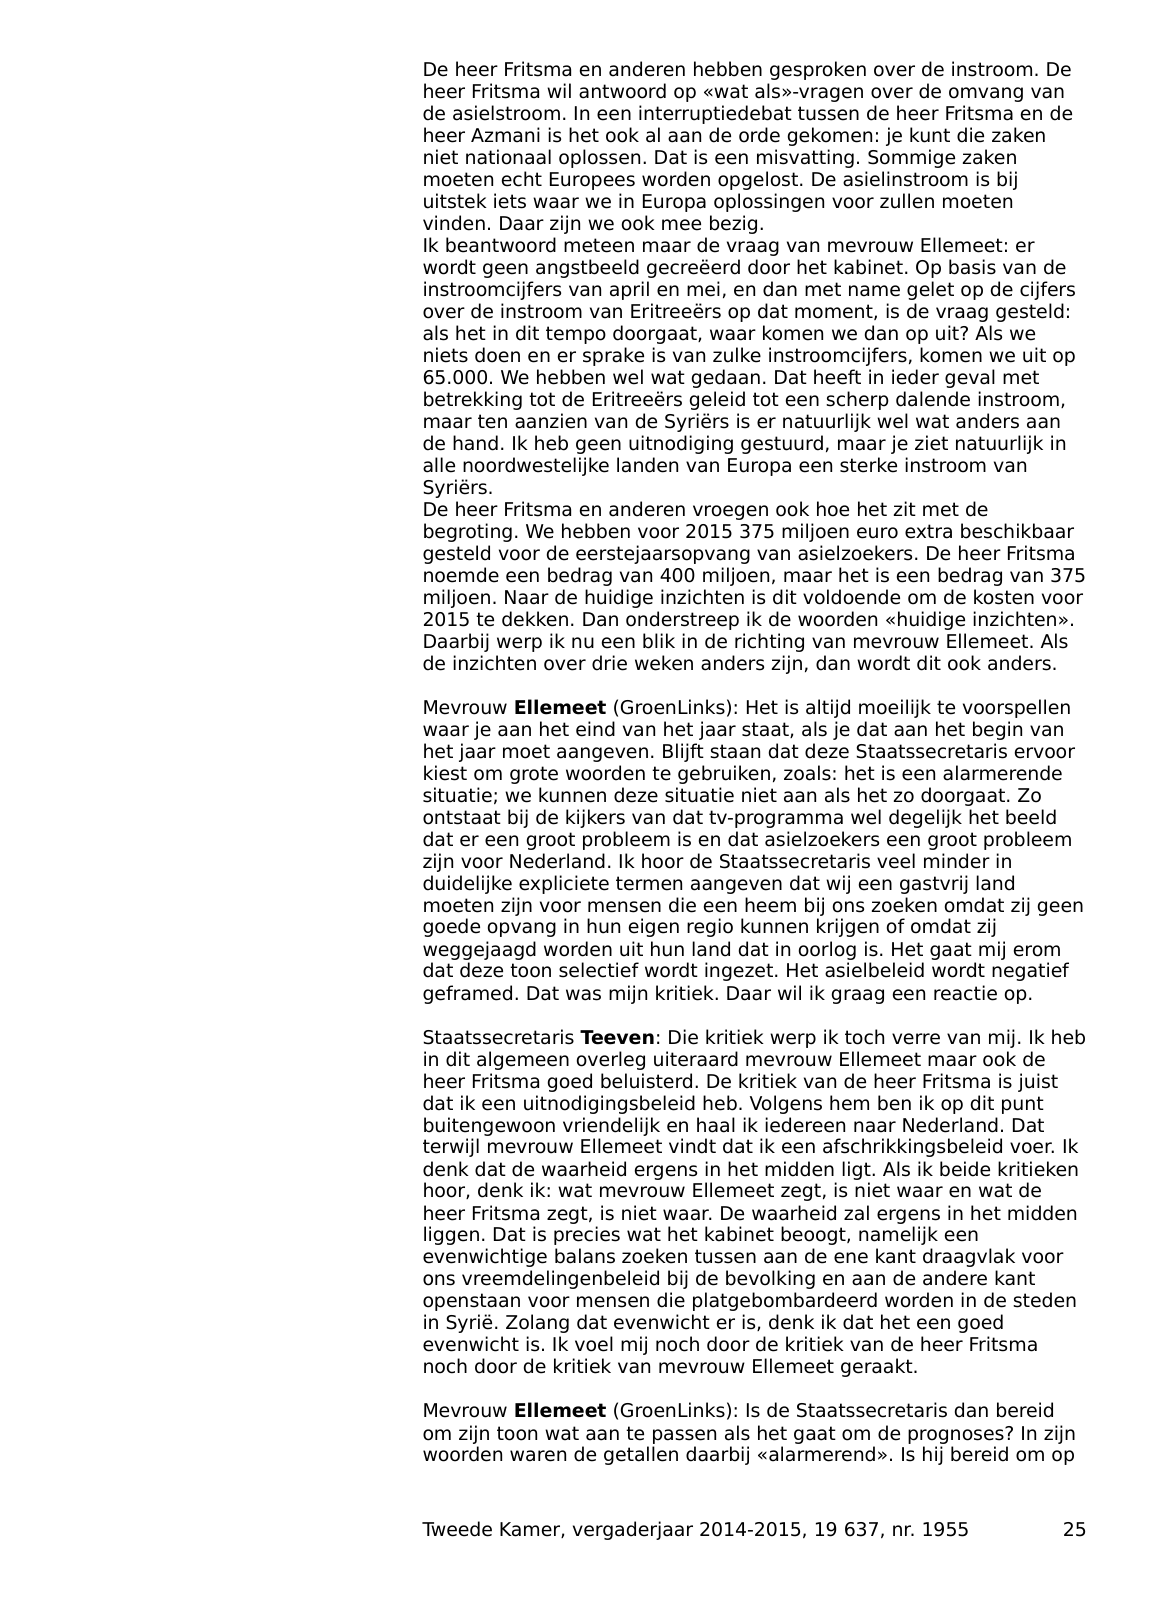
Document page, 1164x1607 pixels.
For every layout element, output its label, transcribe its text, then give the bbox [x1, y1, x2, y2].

text De heer Fritsma en anderen vroegen ook hoe het zit met de begroting. We hebben voor 2015 375 miljoen euro extra beschikbaar gesteld voor de eerstejaarsopvang van asielzoekers. De heer Fritsma noemde een bedrag van 400 miljoen, maar het is een bedrag van 375 miljoen. Naar de huidige inzichten is dit voldoende om de kosten voor 2015 te dekken. Dan onderstreep ik de woorden «huidige inzichten». Daarbij werp ik nu een blik in de richting van mevrouw Ellemeet. Als de inzichten over drie weken anders zijn, dan wordt dit ook anders. [422, 499, 1087, 674]
text Mevrouw Ellemeet (GroenLinks): Is de Staatssecretaris dan bereid om zijn toon wat aan te passen als het gaat om de prognoses? In zijn woorden waren de getallen daarbij «alarmerend». Is hij bereid om op [422, 1400, 1087, 1466]
text Staatssecretaris Teeven: Die kritiek werp ik toch verre van mij. Ik heb in dit algemeen overleg uiteraard mevrouw Ellemeet maar ook de heer Fritsma goed beluisterd. De kritiek van de heer Fritsma is juist dat ik een uitnodigingsbeleid heb. Volgens hem ben ik op dit punt buitengewoon vriendelijk en haal ik iedereen naar Nederland. Dat terwijl mevrouw Ellemeet vindt dat ik een afschrikkingsbeleid voer. Ik denk dat de waarheid ergens in het midden ligt. Als ik beide kritieken hoor, denk ik: wat mevrouw Ellemeet zegt, is niet waar en wat de heer Fritsma zegt, is niet waar. De waarheid zal ergens in het midden liggen. Dat is precies wat het kabinet beoogt, namelijk een evenwichtige balans zoeken tussen aan de ene kant draagvlak voor ons vreemdelingenbeleid bij de bevolking en aan de andere kant openstaan voor mensen die platgebombardeerd worden in de steden in Syrië. Zolang dat evenwicht er is, denk ik dat het een goed evenwicht is. Ik voel mij noch door de kritiek van de heer Fritsma noch door de kritiek van mevrouw Ellemeet geraakt. [422, 1027, 1087, 1378]
text De heer Fritsma en anderen hebben gesproken over de instroom. De heer Fritsma wil antwoord op «wat als»-vragen over de omvang van de asielstroom. In een interruptiedebat tussen de heer Fritsma en de heer Azmani is het ook al aan de orde gekomen: je kunt die zaken niet nationaal oplossen. Dat is een misvatting. Sommige zaken moeten echt Europees worden opgelost. De asielinstroom is bij uitstek iets waar we in Europa oplossingen voor zullen moeten vinden. Daar zijn we ook mee bezig. [422, 59, 1087, 235]
text Mevrouw Ellemeet (GroenLinks): Het is altijd moeilijk te voorspellen waar je aan het eind van het jaar staat, als je dat aan het begin van het jaar moet aangeven. Blijft staan dat deze Staatssecretaris ervoor kiest om grote woorden te gebruiken, zoals: het is een alarmerende situatie; we kunnen deze situatie niet aan als het zo doorgaat. Zo ontstaat bij de kijkers van dat tv-programma wel degelijk het beeld dat er een groot probleem is en dat asielzoekers een groot probleem zijn voor Nederland. Ik hoor de Staatssecretaris veel minder in duidelijke expliciete termen aangeven dat wij een gastvrij land moeten zijn voor mensen die een heem bij ons zoeken omdat zij geen goede opvang in hun eigen regio kunnen krijgen of omdat zij weggejaagd worden uit hun land dat in oorlog is. Het gaat mij erom dat deze toon selectief wordt ingezet. Het asielbeleid wordt negatief geframed. Dat was mijn kritiek. Daar wil ik graag een reactie op. [422, 697, 1087, 1004]
text Ik beantwoord meteen maar de vraag van mevrouw Ellemeet: er wordt geen angstbeeld gecreëerd door het kabinet. Op basis van de instroomcijfers van april en mei, en dan met name gelet op de cijfers over de instroom van Eritreeërs op dat moment, is de vraag gesteld: als het in dit tempo doorgaat, waar komen we dan op uit? Als we niets doen en er sprake is van zulke instroomcijfers, komen we uit op 65.000. We hebben wel wat gedaan. Dat heeft in ieder geval met betrekking tot de Eritreeërs geleid tot een scherp dalende instroom, maar ten aanzien van de Syriërs is er natuurlijk wel wat anders aan de hand. Ik heb geen uitnodiging gestuurd, maar je ziet natuurlijk in alle noordwestelijke landen van Europa een sterke instroom van Syriërs. [422, 235, 1087, 499]
